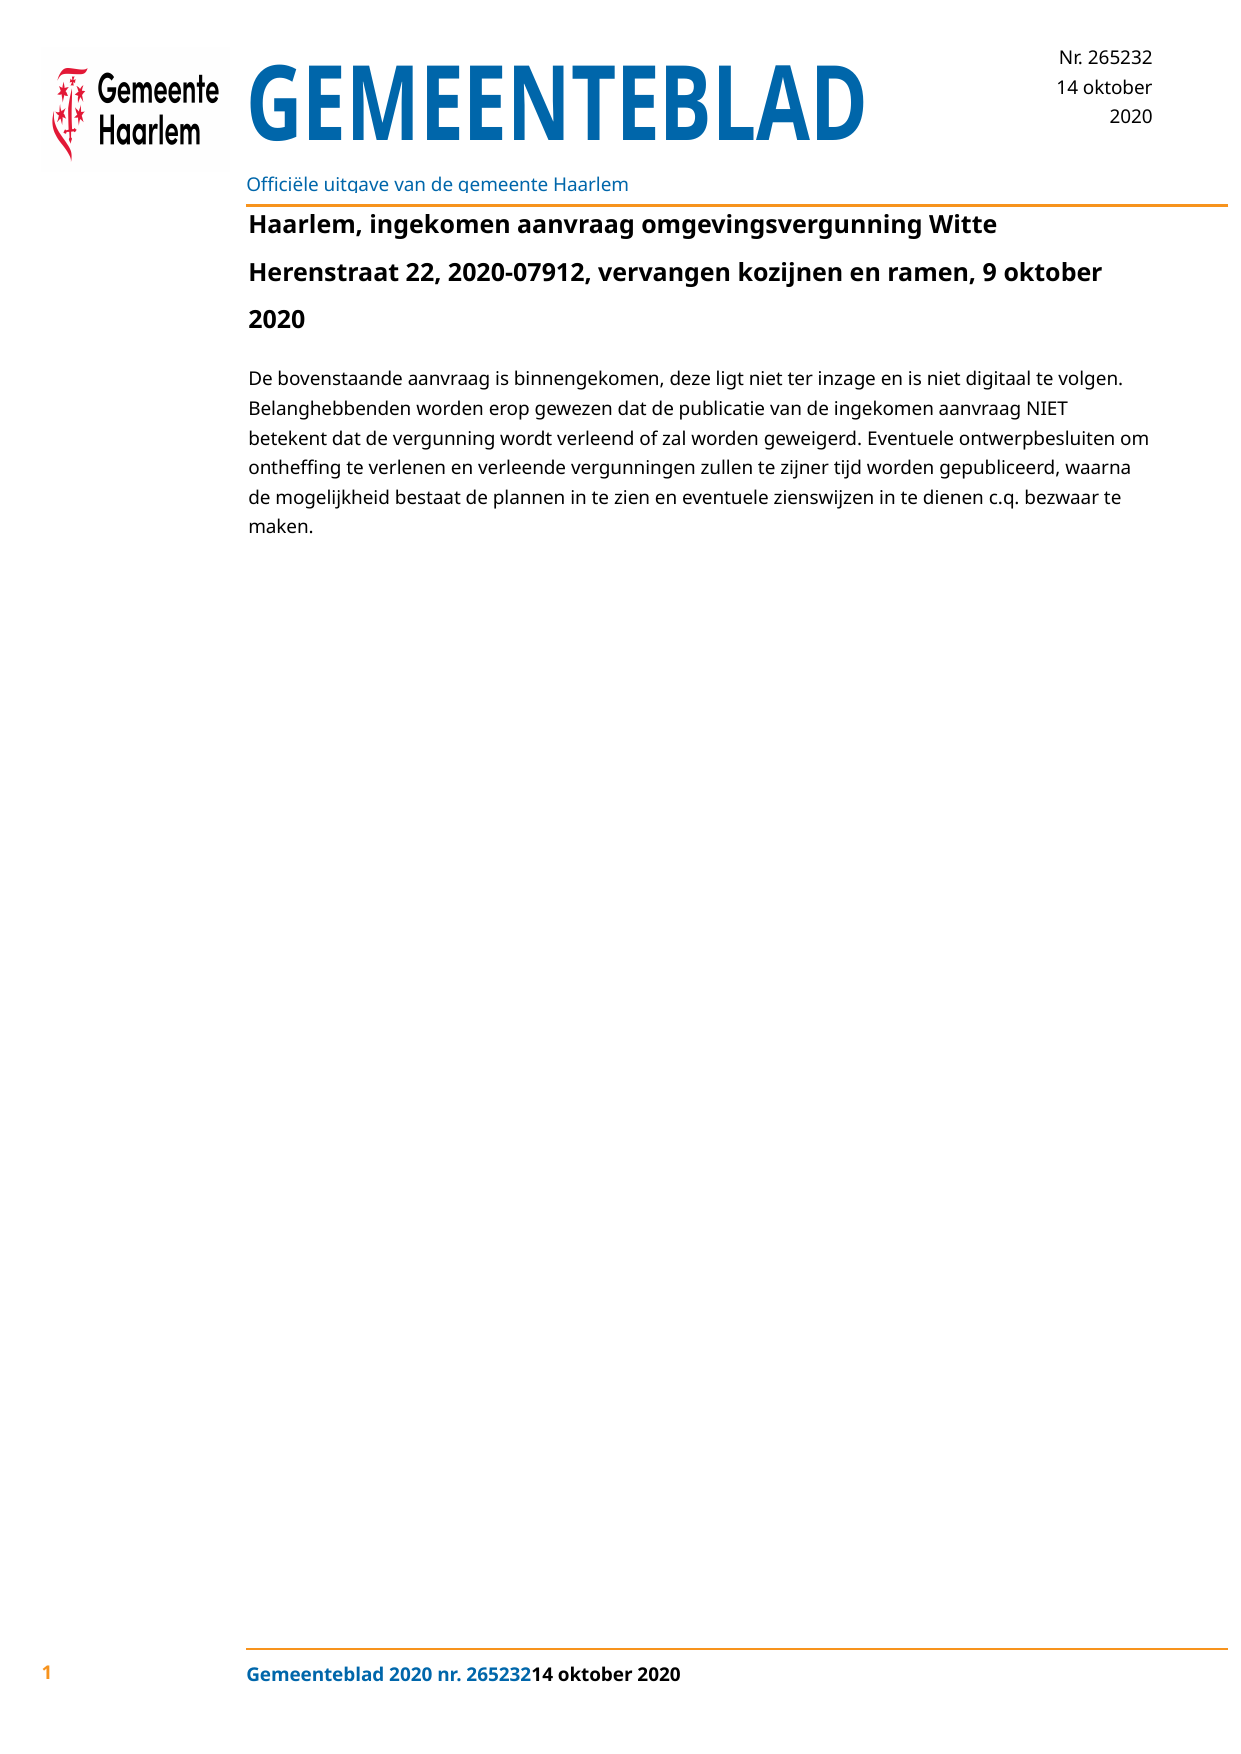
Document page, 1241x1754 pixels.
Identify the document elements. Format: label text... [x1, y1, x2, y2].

picture [41, 47, 231, 172]
text De bovenstaande aanvraag is binnengekomen, deze ligt niet ter inzage en is niet digitaal te volgen. Belanghebbenden worden erop gewezen dat de publicatie van de ingekomen aanvraag NIET betekent dat de vergunning wordt verleend of zal worden geweigerd. Eventuele ontwerpbesluiten om ontheffing te verlenen en verleende vergunningen zullen te zijner tijd worden gepubliceerd, waarna de mogelijkheid bestaat de plannen in te zien en eventuele zienswijzen in te dienen c.q. bezwaar te maken. [248, 366, 1152, 539]
text Haarlem, ingekomen aanvraag omgevingsvergunning Witte Herenstraat 22, 2020-07912, vervangen kozijnen en ramen, 9 oktober 2020 [248, 207, 1152, 336]
